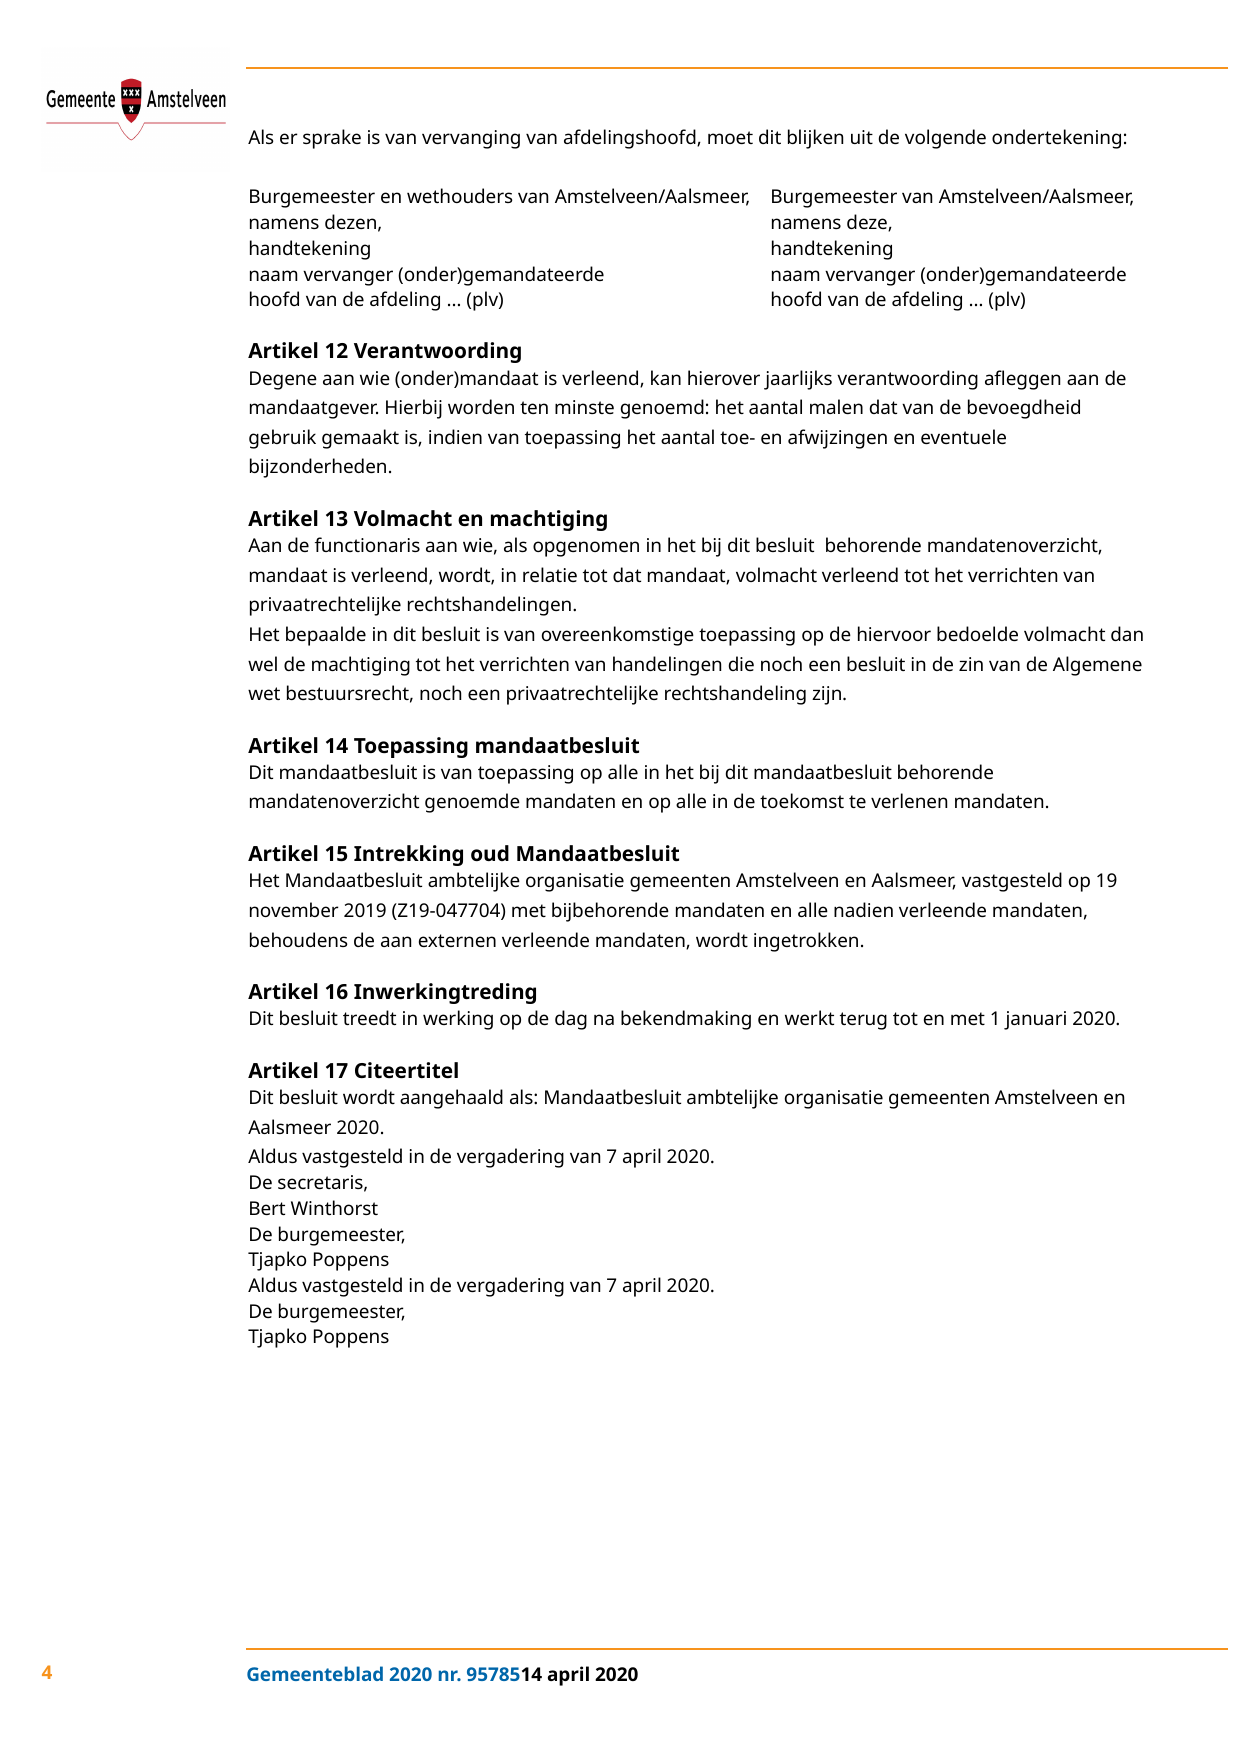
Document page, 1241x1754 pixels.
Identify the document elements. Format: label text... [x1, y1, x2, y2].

text Artikel 15 Intrekking oud Mandaatbesluit [248, 839, 1152, 868]
text Dit besluit treedt in werking op de dag na bekendmaking en werkt terug tot en met 1 januari 2020. [248, 1006, 1152, 1031]
text Als er sprake is van vervanging van afdelingshoofd, moet dit blijken uit de volgende ondertekening: [248, 124, 1152, 150]
table_cell hoofd van de afdeling … (plv) [248, 287, 770, 312]
table_cell naam vervanger (onder)gemandateerde [770, 261, 1152, 287]
table_cell namens dezen, [248, 209, 770, 235]
table_cell namens deze, [770, 209, 1152, 235]
text Artikel 13 Volmacht en machtiging [248, 504, 1152, 532]
table_cell hoofd van de afdeling … (plv) [770, 287, 1152, 312]
table_header Burgemeester en wethouders van Amstelveen/Aalsmeer, [248, 184, 770, 209]
picture [41, 47, 231, 172]
text De burgemeester, [248, 1298, 1152, 1324]
text De secretaris, [248, 1169, 1152, 1195]
text Artikel 12 Verantwoording [248, 336, 1152, 365]
text Aan de functionaris aan wie, als opgenomen in het bij dit besluit behorende mandatenoverzicht, mandaat is verleend, wordt, in relatie tot dat mandaat, volmacht verleend tot het verrichten van privaatrechtelijke rechtshandelingen. [248, 532, 1152, 617]
text Artikel 16 Inwerkingtreding [248, 977, 1152, 1006]
table_cell handtekening [770, 235, 1152, 261]
text Degene aan wie (onder)mandaat is verleend, kan hierover jaarlijks verantwoording afleggen aan de mandaatgever. Hierbij worden ten minste genoemd: het aantal malen dat van de bevoegdheid gebruik gemaakt is, indien van toepassing het aantal toe- en afwijzingen en eventuele bijzonderheden. [248, 365, 1152, 479]
table_header Burgemeester van Amstelveen/Aalsmeer, [770, 184, 1152, 209]
text Dit mandaatbesluit is van toepassing op alle in het bij dit mandaatbesluit behorende mandatenoverzicht genoemde mandaten en op alle in de toekomst te verlenen mandaten. [248, 759, 1152, 814]
text Dit besluit wordt aangehaald als: Mandaatbesluit ambtelijke organisatie gemeenten Amstelveen en Aalsmeer 2020. [248, 1084, 1152, 1140]
text De burgemeester, [248, 1221, 1152, 1247]
table_cell naam vervanger (onder)gemandateerde [248, 261, 770, 287]
text Tjapko Poppens [248, 1247, 1152, 1272]
text Aldus vastgesteld in de vergadering van 7 april 2020. [248, 1144, 1152, 1169]
text Artikel 17 Citeertitel [248, 1056, 1152, 1084]
text Het Mandaatbesluit ambtelijke organisatie gemeenten Amstelveen en Aalsmeer, vastgesteld op 19 november 2019 (Z19-047704) met bijbehorende mandaten en alle nadien verleende mandaten, behoudens de aan externen verleende mandaten, wordt ingetrokken. [248, 868, 1152, 952]
text Tjapko Poppens [248, 1324, 1152, 1349]
text Aldus vastgesteld in de vergadering van 7 april 2020. [248, 1272, 1152, 1298]
text Het bepaalde in dit besluit is van overeenkomstige toepassing op de hiervoor bedoelde volmacht dan wel de machtiging tot het verrichten van handelingen die noch een besluit in de zin van de Algemene wet bestuursrecht, noch een privaatrechtelijke rechtshandeling zijn. [248, 621, 1152, 706]
table_cell handtekening [248, 235, 770, 261]
text Artikel 14 Toepassing mandaatbesluit [248, 731, 1152, 759]
text Bert Winthorst [248, 1195, 1152, 1221]
